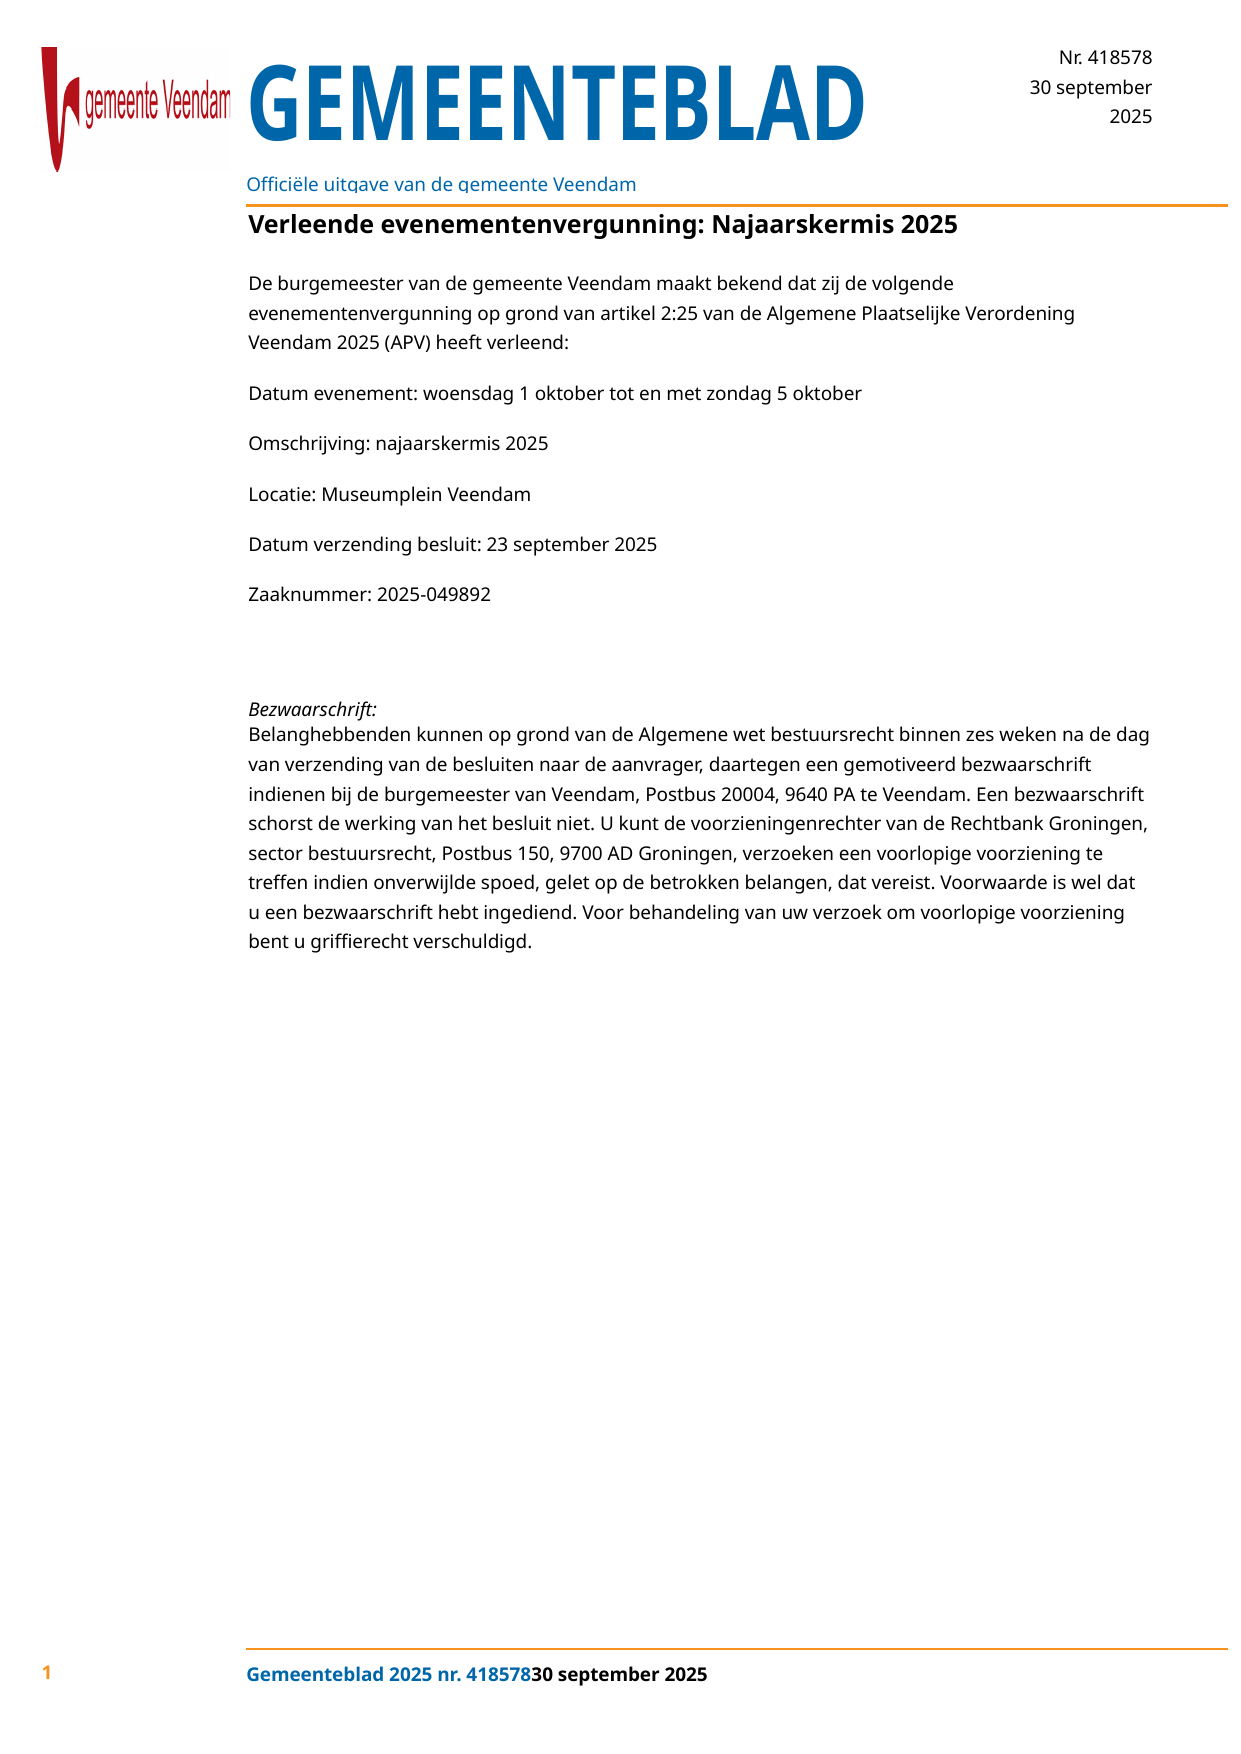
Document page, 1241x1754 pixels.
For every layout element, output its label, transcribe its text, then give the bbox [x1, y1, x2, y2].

picture [41, 47, 231, 172]
text Locatie: Museumplein Veendam [248, 481, 1152, 506]
text De burgemeester van de gemeente Veendam maakt bekend dat zij de volgende evenementenvergunning op grond van artikel 2:25 van de Algemene Plaatselijke Verordening Veendam 2025 (APV) heeft verleend: [248, 270, 1152, 355]
text Belanghebbenden kunnen op grond van de Algemene wet bestuursrecht binnen zes weken na de dag van verzending van de besluiten naar de aanvrager, daartegen een gemotiveerd bezwaarschrift indienen bij de burgemeester van Veendam, Postbus 20004, 9640 PA te Veendam. Een bezwaarschrift schorst de werking van het besluit niet. U kunt de voorzieningenrechter van de Rechtbank Groningen, sector bestuursrecht, Postbus 150, 9700 AD Groningen, verzoeken een voorlopige voorziening te treffen indien onverwijlde spoed, gelet op de betrokken belangen, dat vereist. Voorwaarde is wel dat u een bezwaarschrift hebt ingediend. Voor behandeling van uw verzoek om voorlopige voorziening bent u griffierecht verschuldigd. [248, 722, 1152, 954]
text Datum verzending besluit: 23 september 2025 [248, 531, 1152, 557]
text Zaaknummer: 2025-049892 [248, 582, 1152, 607]
text Omschrijving: najaarskermis 2025 [248, 430, 1152, 456]
text Verleende evenementenvergunning: Najaarskermis 2025 [248, 207, 1152, 241]
text Datum evenement: woensdag 1 oktober tot en met zondag 5 oktober [248, 380, 1152, 406]
text Bezwaarschrift: [248, 696, 1152, 722]
